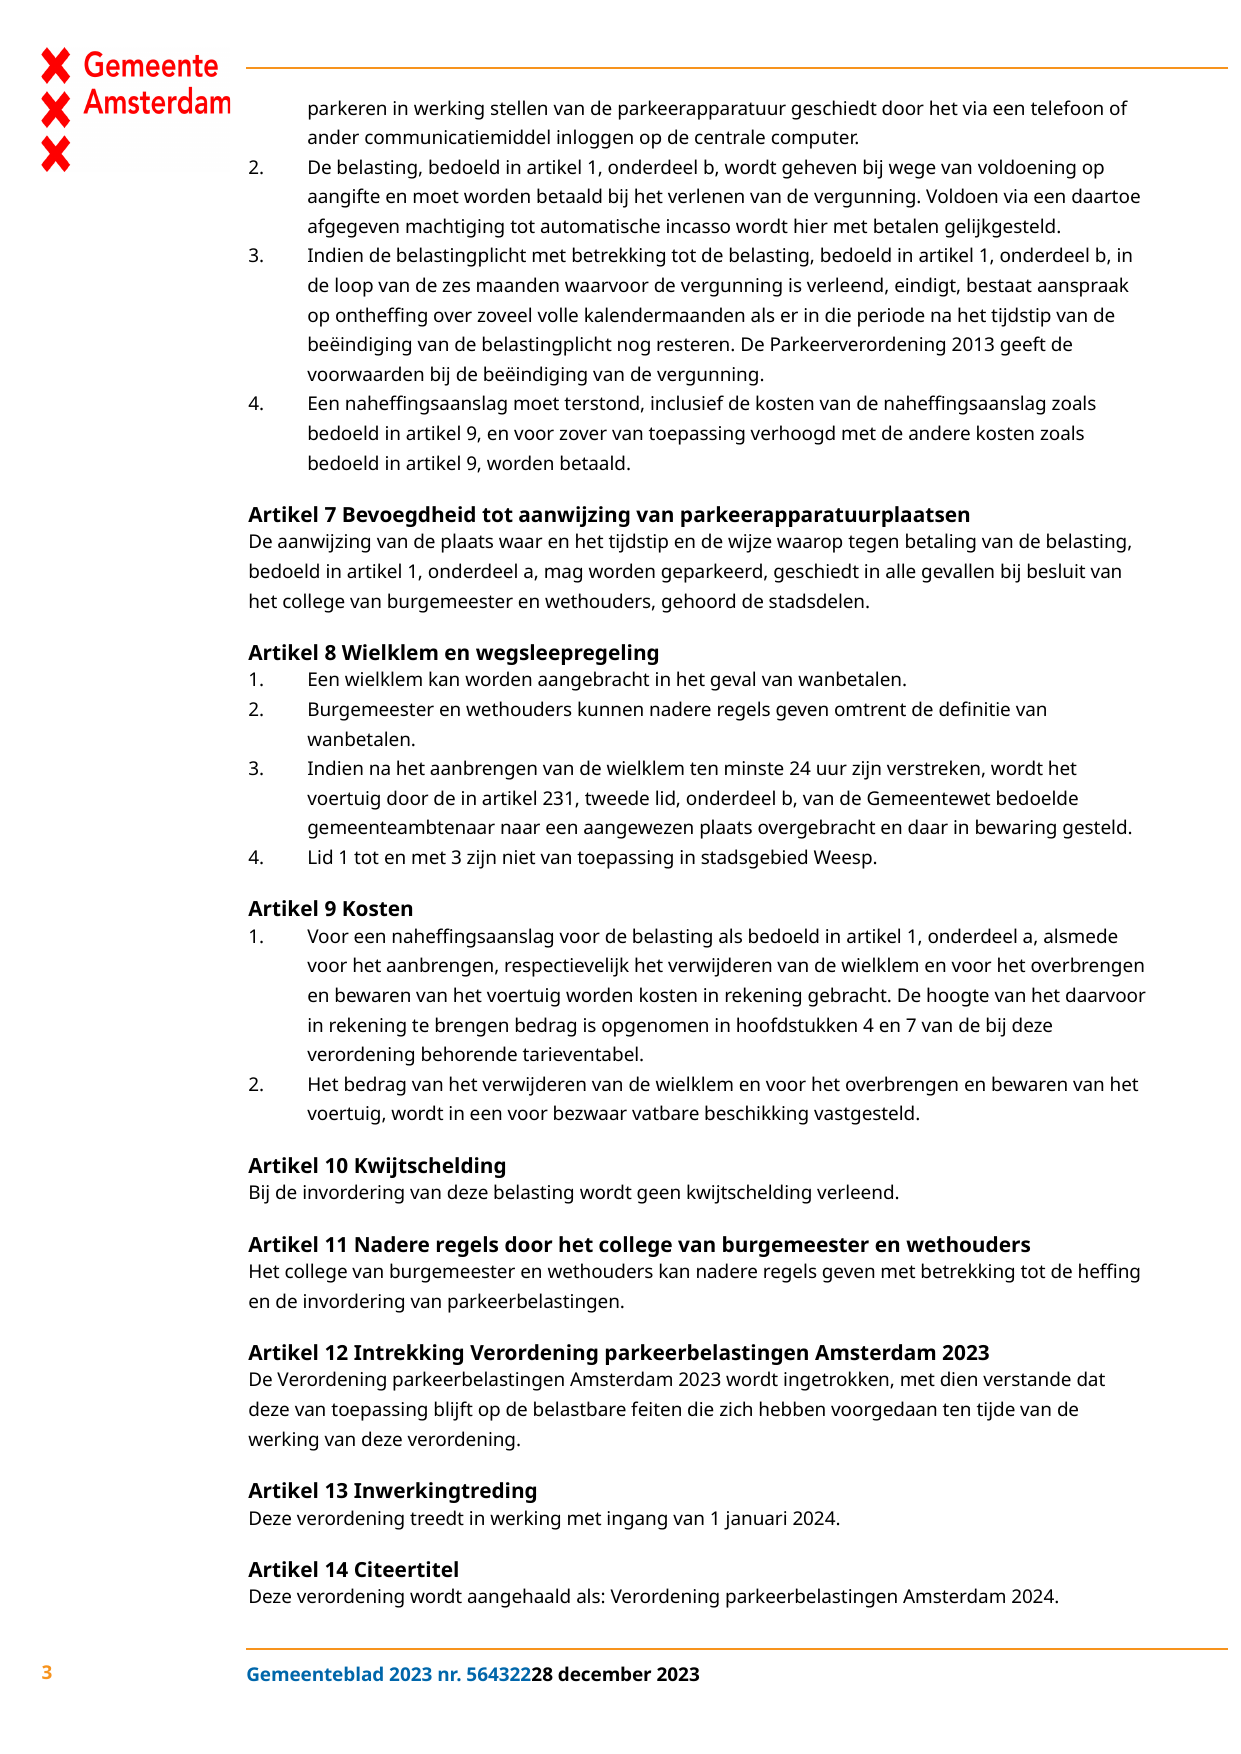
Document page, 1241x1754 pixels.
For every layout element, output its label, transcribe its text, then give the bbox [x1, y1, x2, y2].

text Artikel 11 Nadere regels door het college van burgemeester en wethouders [248, 1230, 1152, 1258]
list Lid 1 tot en met 3 zijn niet van toepassing in stadsgebied Weesp. [248, 844, 1152, 870]
text Artikel 7 Bevoegdheid tot aanwijzing van parkeerapparatuurplaatsen [248, 500, 1152, 529]
text Artikel 14 Citeertitel [248, 1555, 1152, 1583]
text Het college van burgemeester en wethouders kan nadere regels geven met betrekking tot de heffing en de invordering van parkeerbelastingen. [248, 1258, 1152, 1313]
list Een wielklem kan worden aangebracht in het geval van wanbetalen. [248, 667, 1152, 692]
list Het bedrag van het verwijderen van de wielklem en voor het overbrengen en bewaren van het voertuig, wordt in een voor bezwaar vatbare beschikking vastgesteld. [248, 1071, 1152, 1126]
text Bij de invordering van deze belasting wordt geen kwijtschelding verleend. [248, 1179, 1152, 1205]
text De Verordening parkeerbelastingen Amsterdam 2023 wordt ingetrokken, met dien verstande dat deze van toepassing blijft op de belastbare feiten die zich hebben voorgedaan ten tijde van de werking van deze verordening. [248, 1367, 1152, 1452]
list Burgemeester en wethouders kunnen nadere regels geven omtrent de definitie van wanbetalen. [248, 696, 1152, 752]
text Deze verordening wordt aangehaald als: Verordening parkeerbelastingen Amsterdam 2024. [248, 1583, 1152, 1609]
text Artikel 10 Kwijtschelding [248, 1151, 1152, 1179]
text De aanwijzing van de plaats waar en het tijdstip en de wijze waarop tegen betaling van de belasting, bedoeld in artikel 1, onderdeel a, mag worden geparkeerd, geschiedt in alle gevallen bij besluit van het college van burgemeester en wethouders, gehoord de stadsdelen. [248, 529, 1152, 613]
picture [41, 47, 231, 172]
text Artikel 12 Intrekking Verordening parkeerbelastingen Amsterdam 2023 [248, 1338, 1152, 1367]
text Artikel 13 Inwerkingtreding [248, 1476, 1152, 1505]
list Voor een naheffingsaanslag voor de belasting als bedoeld in artikel 1, onderdeel a, alsmede voor het aanbrengen, respectievelijk het verwijderen van de wielklem en voor het overbrengen en bewaren van het voertuig worden kosten in rekening gebracht. De hoogte van het daarvoor in rekening te brengen bedrag is opgenomen in hoofdstukken 4 en 7 van de bij deze verordening behorende tarieventabel. [248, 923, 1152, 1067]
list Indien de belastingplicht met betrekking tot de belasting, bedoeld in artikel 1, onderdeel b, in de loop van de zes maanden waarvoor de vergunning is verleend, eindigt, bestaat aanspraak op ontheffing over zoveel volle kalendermaanden als er in die periode na het tijdstip van de beëindiging van de belastingplicht nog resteren. De Parkeerverordening 2013 geeft de voorwaarden bij de beëindiging van de vergunning. [248, 243, 1152, 387]
text Artikel 9 Kosten [248, 894, 1152, 923]
list parkeren in werking stellen van de parkeerapparatuur geschiedt door het via een telefoon of ander communicatiemiddel inloggen op de centrale computer. [248, 95, 1152, 150]
list Indien na het aanbrengen van de wielklem ten minste 24 uur zijn verstreken, wordt het voertuig door de in artikel 231, tweede lid, onderdeel b, van de Gemeentewet bedoelde gemeenteambtenaar naar een aangewezen plaats overgebracht en daar in bewaring gesteld. [248, 755, 1152, 840]
list Een naheffingsaanslag moet terstond, inclusief de kosten van de naheffingsaanslag zoals bedoeld in artikel 9, en voor zover van toepassing verhoogd met de andere kosten zoals bedoeld in artikel 9, worden betaald. [248, 391, 1152, 476]
list De belasting, bedoeld in artikel 1, onderdeel b, wordt geheven bij wege van voldoening op aangifte en moet worden betaald bij het verlenen van de vergunning. Voldoen via een daartoe afgegeven machtiging tot automatische incasso wordt hier met betalen gelijkgesteld. [248, 154, 1152, 239]
text Deze verordening treedt in werking met ingang van 1 januari 2024. [248, 1505, 1152, 1530]
text Artikel 8 Wielklem en wegsleepregeling [248, 638, 1152, 667]
